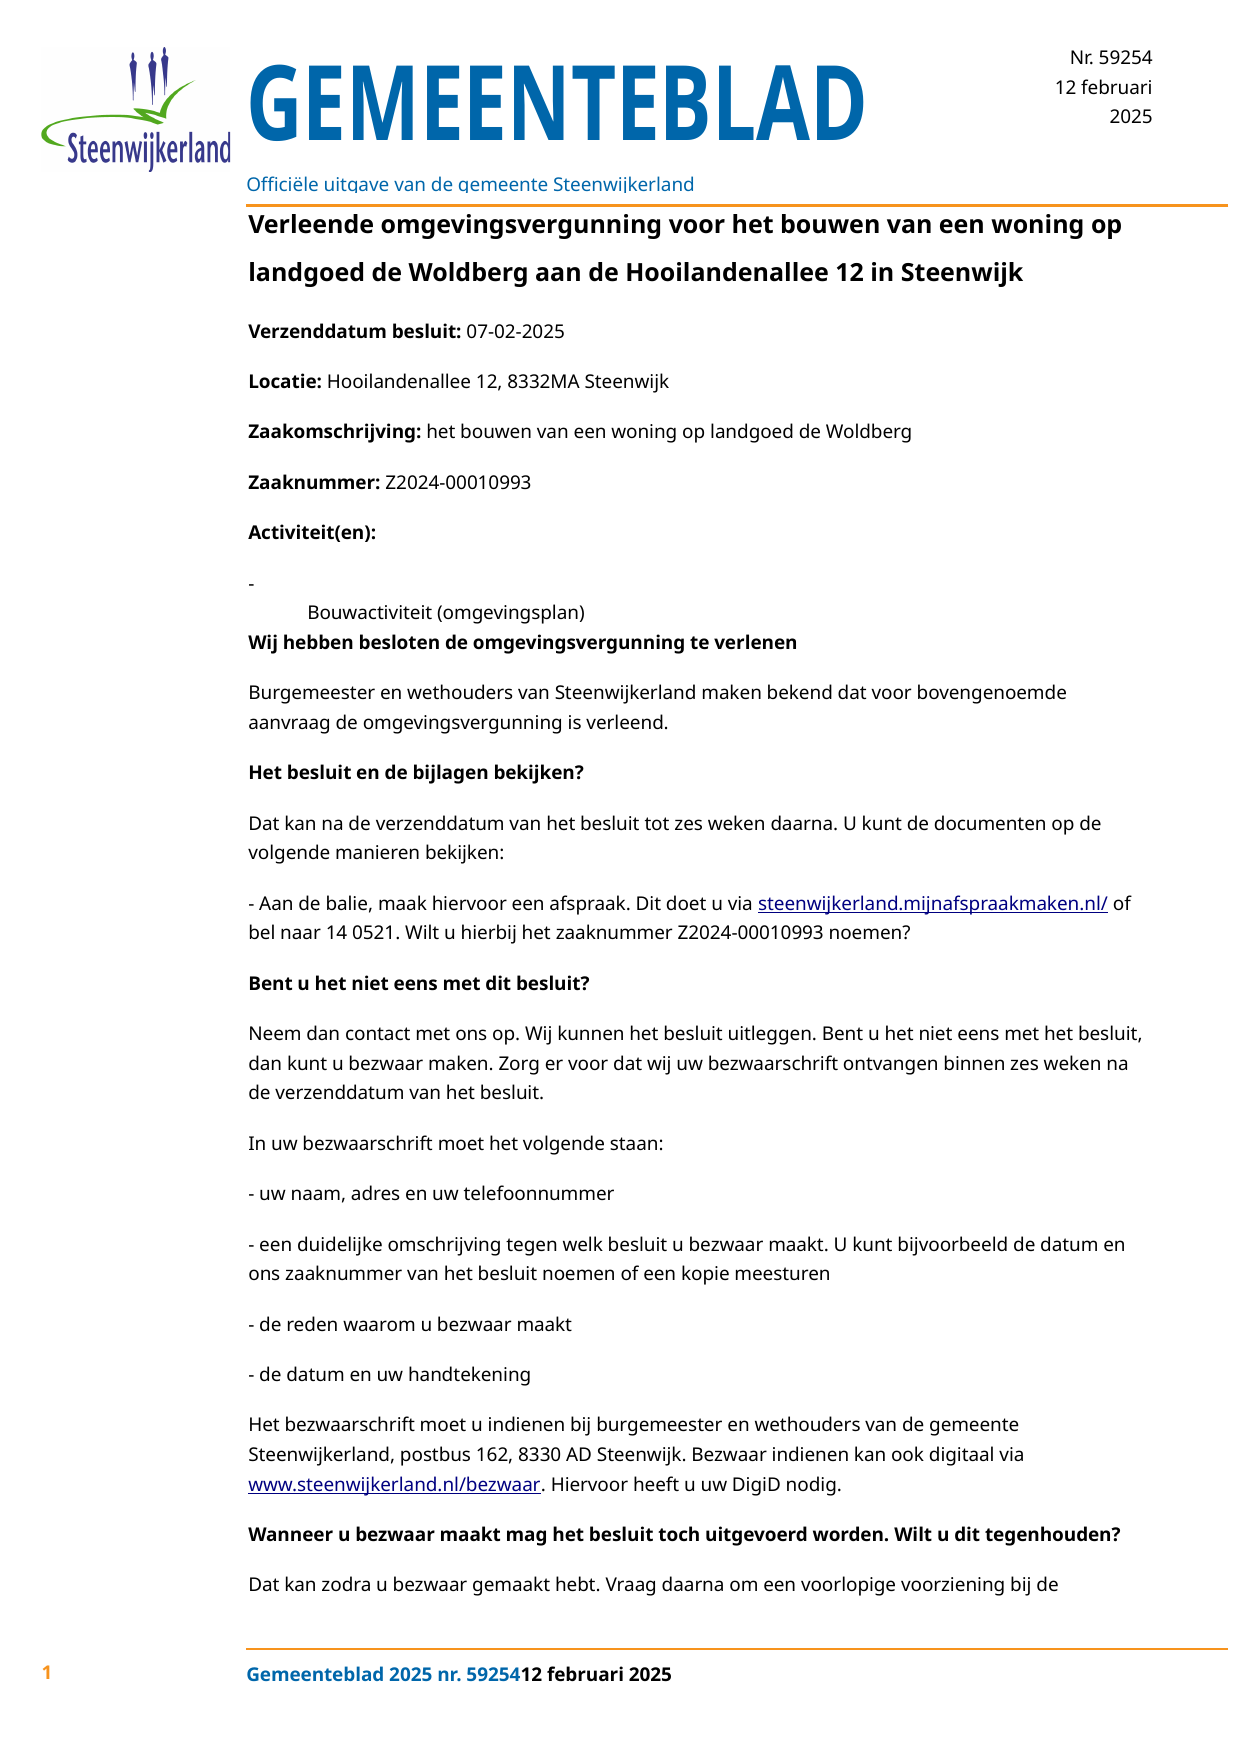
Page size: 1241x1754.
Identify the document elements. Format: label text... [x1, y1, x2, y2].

text Wanneer u bezwaar maakt mag het besluit toch uitgevoerd worden. Wilt u dit tegenhouden? [248, 1521, 1152, 1547]
text Wij hebben besloten de omgevingsvergunning te verlenen [248, 629, 1152, 655]
text - de datum en uw handtekening [248, 1361, 1152, 1387]
text Het bezwaarschrift moet u indienen bij burgemeester en wethouders van de gemeente Steenwijkerland, postbus 162, 8330 AD Steenwijk. Bezwaar indienen kan ook digitaal via www.steenwijkerland.nl/bezwaar. Hiervoor heeft u uw DigiD nodig. [248, 1412, 1152, 1497]
text Bent u het niet eens met dit besluit? [248, 970, 1152, 996]
text - Aan de balie, maak hiervoor een afspraak. Dit doet u via steenwijkerland.mijnafspraakmaken.nl/ of bel naar 14 0521. Wilt u hierbij het zaaknummer Z2024-00010993 noemen? [248, 890, 1152, 945]
text Zaaknummer: Z2024-00010993 [248, 469, 1152, 495]
text Neem dan contact met ons op. Wij kunnen het besluit uitleggen. Bent u het niet eens met het besluit, dan kunt u bezwaar maken. Zorg er voor dat wij uw bezwaarschrift ontvangen binnen zes weken na de verzenddatum van het besluit. [248, 1020, 1152, 1105]
list Bouwactiviteit (omgevingsplan) [248, 599, 1152, 625]
text Het besluit en de bijlagen bekijken? [248, 759, 1152, 785]
picture [41, 47, 231, 172]
text Dat kan na de verzenddatum van het besluit tot zes weken daarna. U kunt de documenten op de volgende manieren bekijken: [248, 810, 1152, 865]
text Dat kan zodra u bezwaar gemaakt hebt. Vraag daarna om een voorlopige voorziening bij de [248, 1572, 1152, 1597]
text In uw bezwaarschrift moet het volgende staan: [248, 1130, 1152, 1156]
text - uw naam, adres en uw telefoonnummer [248, 1180, 1152, 1206]
text Zaakomschrijving: het bouwen van een woning op landgoed de Woldberg [248, 419, 1152, 444]
text - de reden waarom u bezwaar maakt [248, 1311, 1152, 1337]
text Burgemeester en wethouders van Steenwijkerland maken bekend dat voor bovengenoemde aanvraag de omgevingsvergunning is verleend. [248, 679, 1152, 735]
text Locatie: Hooilandenallee 12, 8332MA Steenwijk [248, 368, 1152, 394]
text - een duidelijke omschrijving tegen welk besluit u bezwaar maakt. U kunt bijvoorbeeld de datum en ons zaaknummer van het besluit noemen of een kopie meesturen [248, 1231, 1152, 1286]
text Activiteit(en): [248, 519, 1152, 545]
text Verleende omgevingsvergunning voor het bouwen van een woning op landgoed de Woldberg aan de Hooilandenallee 12 in Steenwijk [248, 207, 1152, 288]
text Verzenddatum besluit: 07-02-2025 [248, 318, 1152, 344]
